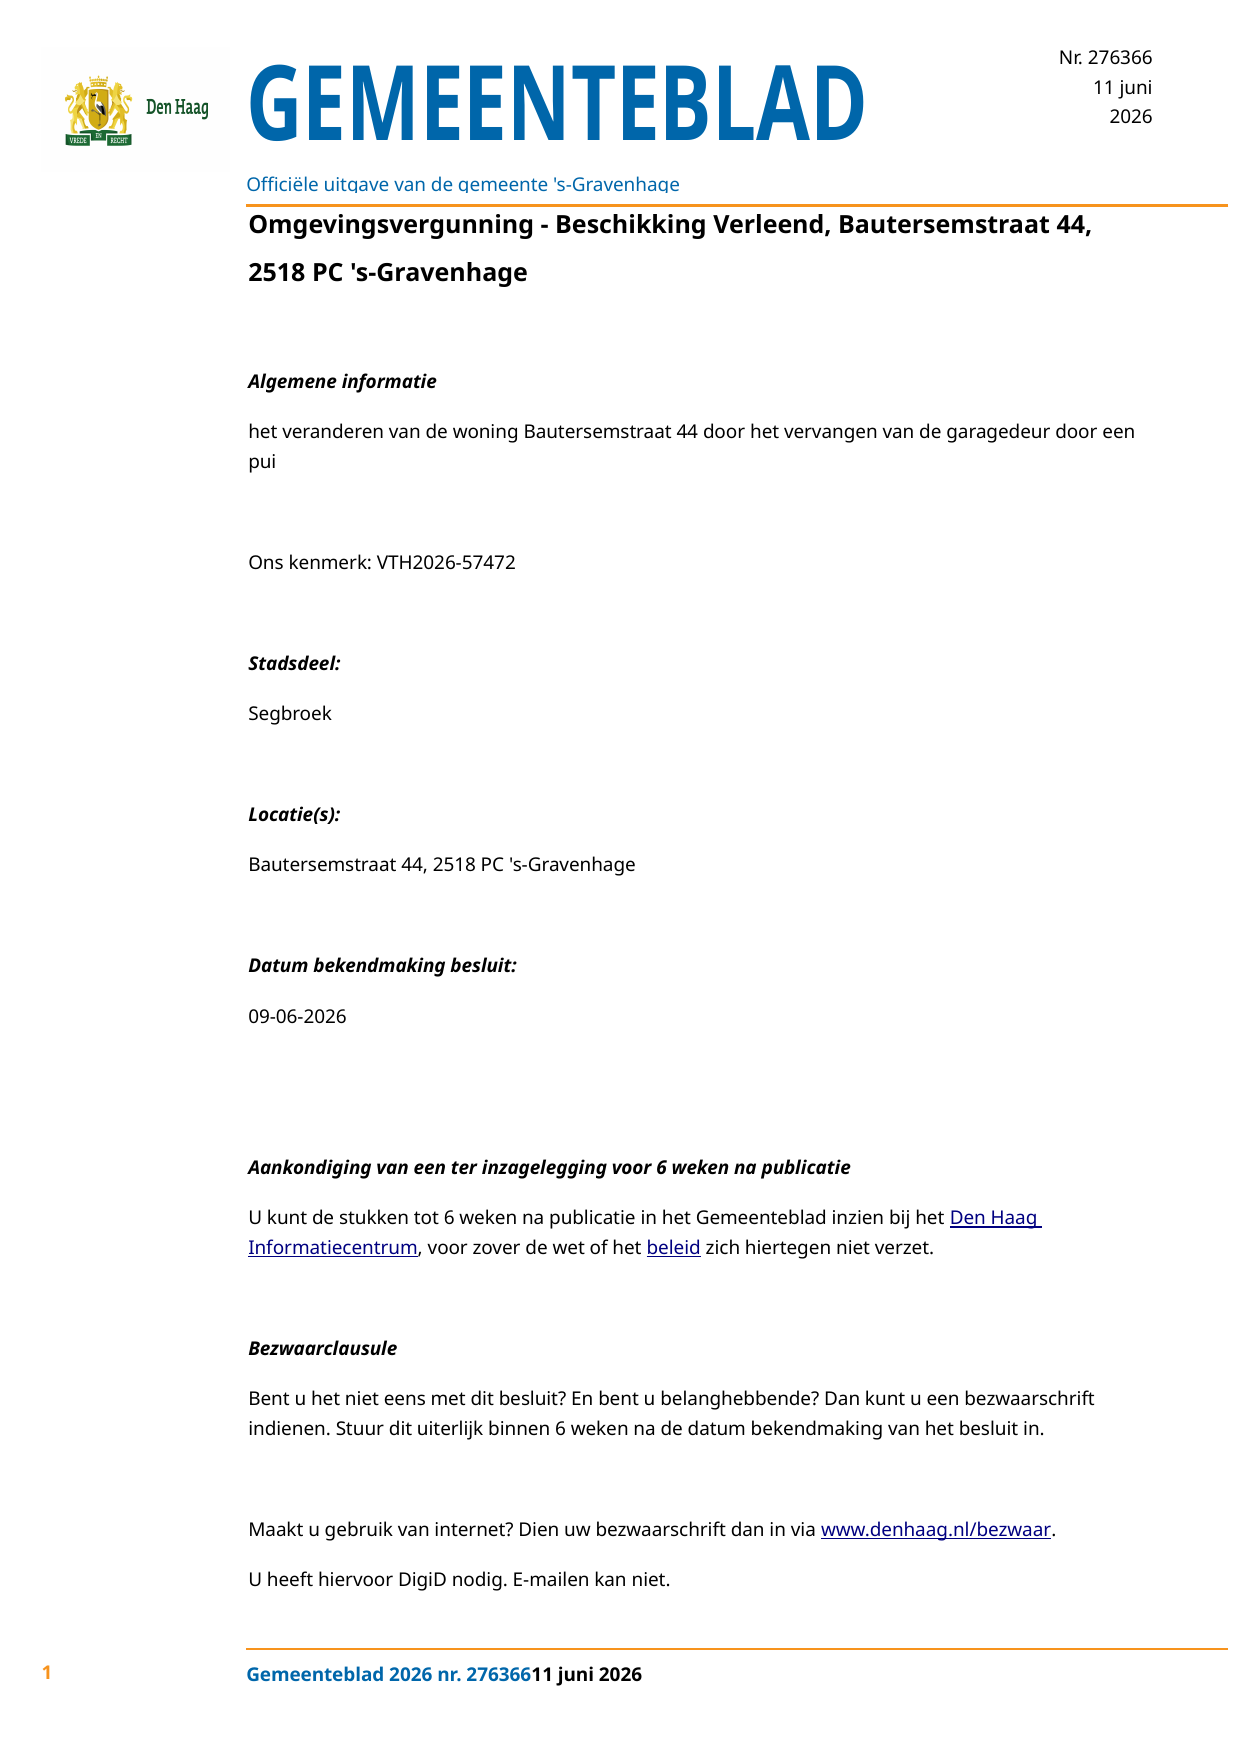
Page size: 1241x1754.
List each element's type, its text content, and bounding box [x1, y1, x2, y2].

text Segbroek [248, 700, 1152, 726]
text Omgevingsvergunning - Beschikking Verleend, Bautersemstraat 44, 2518 PC 's-Gravenhage [248, 207, 1152, 288]
text het veranderen van de woning Bautersemstraat 44 door het vervangen van de garagedeur door een pui [248, 419, 1152, 474]
text Bezwaarclausule [248, 1335, 1152, 1361]
text Maakt u gebruik van internet? Dien uw bezwaarschrift dan in via www.denhaag.nl/bezwaar. [248, 1516, 1152, 1542]
text 09-06-2026 [248, 1003, 1152, 1029]
text Datum bekendmaking besluit: [248, 952, 1152, 978]
text Ons kenmerk: VTH2026-57472 [248, 549, 1152, 575]
text Aankondiging van een ter inzagelegging voor 6 weken na publicatie [248, 1154, 1152, 1180]
text U heeft hiervoor DigiD nodig. E-mailen kan niet. [248, 1566, 1152, 1592]
picture [41, 47, 231, 172]
text Locatie(s): [248, 801, 1152, 827]
text Algemene informatie [248, 368, 1152, 394]
text Bautersemstraat 44, 2518 PC 's-Gravenhage [248, 852, 1152, 877]
text Stadsdeel: [248, 650, 1152, 676]
text U kunt de stukken tot 6 weken na publicatie in het Gemeenteblad inzien bij het Den Haag Informatiecentrum, voor zover de wet of het beleid zich hiertegen niet verzet. [248, 1204, 1152, 1260]
text Bent u het niet eens met dit besluit? En bent u belanghebbende? Dan kunt u een bezwaarschrift indienen. Stuur dit uiterlijk binnen 6 weken na de datum bekendmaking van het besluit in. [248, 1385, 1152, 1441]
